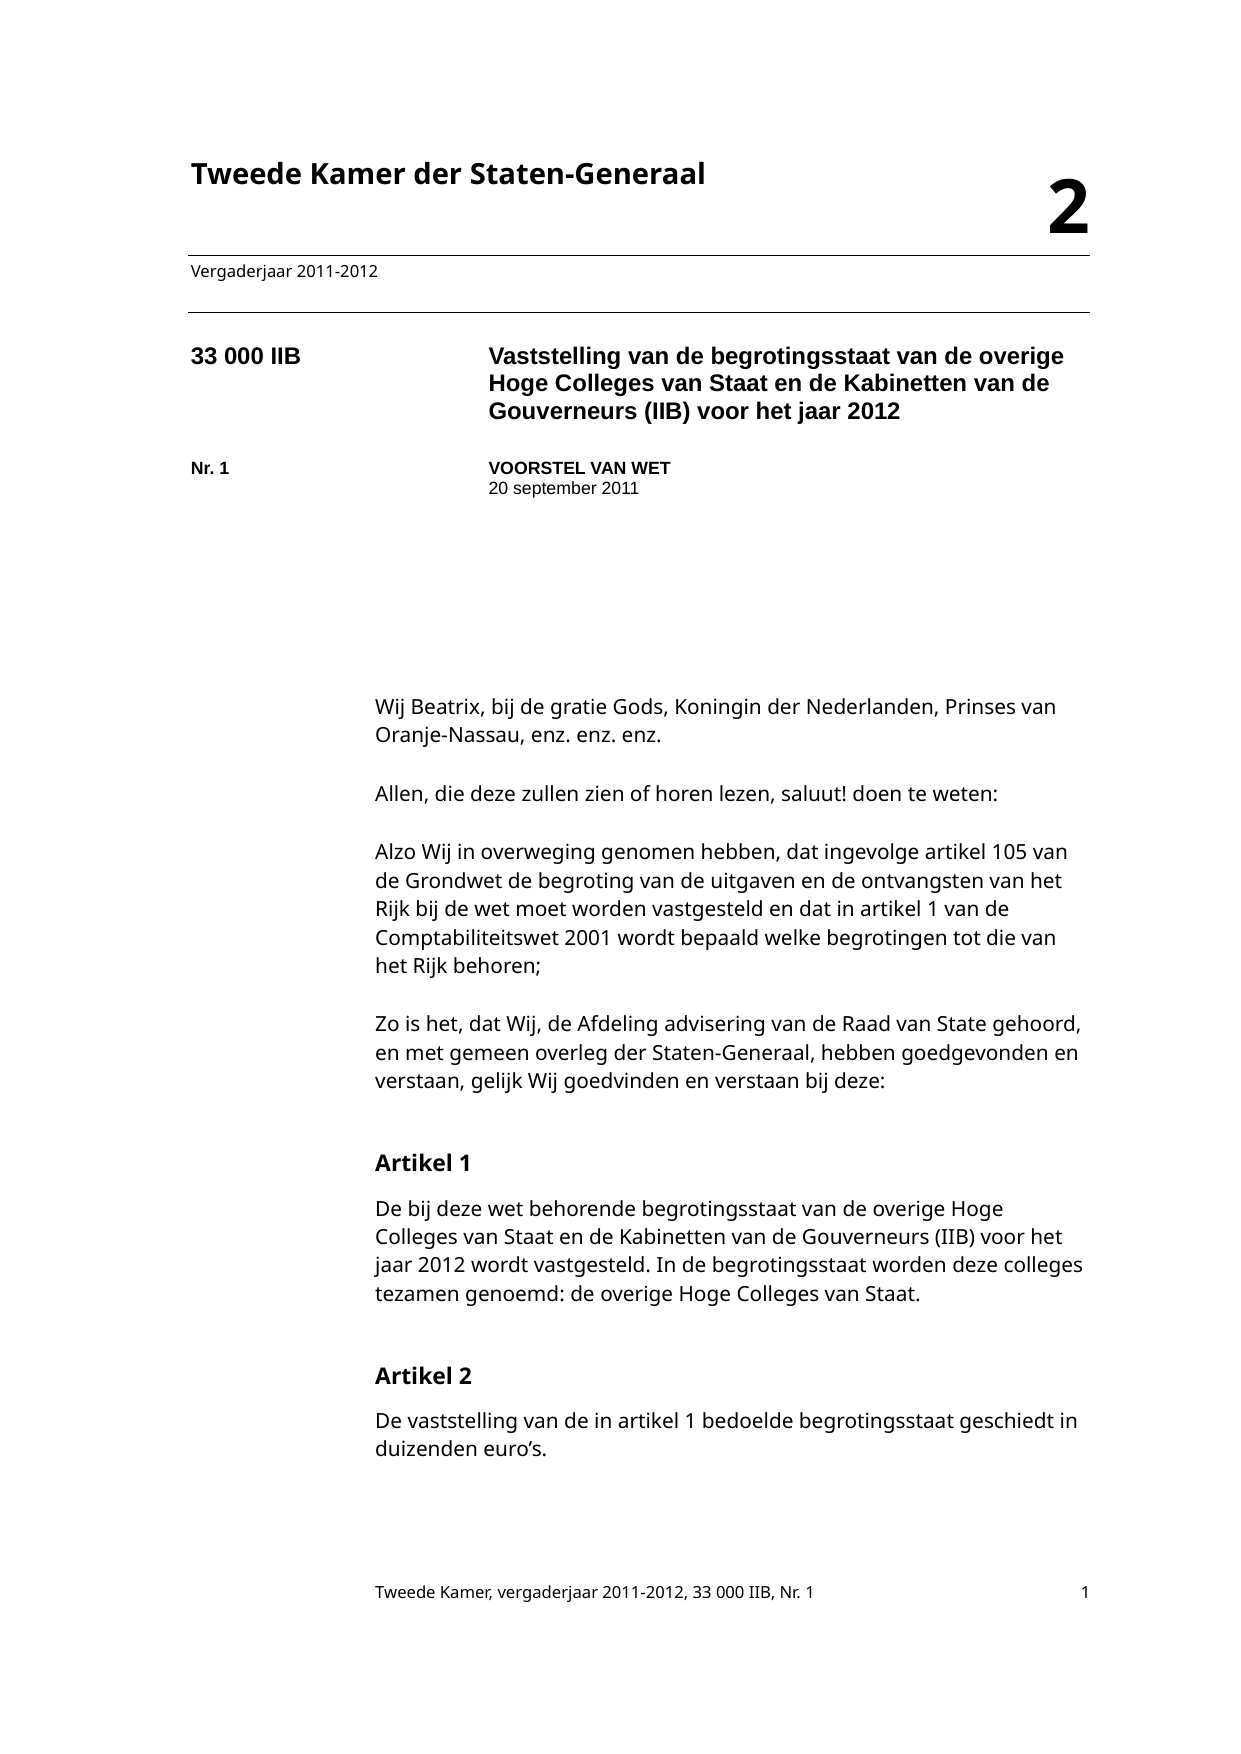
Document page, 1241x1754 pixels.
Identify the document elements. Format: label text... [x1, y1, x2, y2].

text Zo is het, dat Wij, de Afdeling advisering van de Raad van State gehoord, en met gemeen overleg der Staten-Generaal, hebben goedgevonden en verstaan, gelijk Wij goedvinden en verstaan bij deze: [375, 1009, 1090, 1095]
text Wij Beatrix, bij de gratie Gods, Koningin der Nederlanden, Prinses van Oranje-Nassau, enz. enz. enz. [375, 692, 1090, 749]
table_header Tweede Kamer der Staten-Generaal [188, 150, 909, 255]
text Allen, die deze zullen zien of horen lezen, saluut! doen te weten: [375, 779, 1090, 807]
table_cell Vergaderjaar 2011-2012 [188, 256, 485, 312]
table_cell Vaststelling van de begrotingsstaat van de overige Hoge Colleges van Staat en de Kabinetten van de Gouverneurs (IIB) voor het jaar 2012 [485, 339, 1090, 454]
subtitle Artikel 1 [375, 1147, 1090, 1179]
text De bij deze wet behorende begrotingsstaat van de overige Hoge Colleges van Staat en de Kabinetten van de Gouverneurs (IIB) voor het jaar 2012 wordt vastgesteld. In de begrotingsstaat worden deze colleges tezamen genoemd: de overige Hoge Colleges van Staat. [375, 1194, 1090, 1307]
subtitle Artikel 2 [375, 1360, 1090, 1391]
table_header 2 [910, 150, 1090, 255]
table_cell 33 000 IIB [188, 339, 485, 454]
table_cell VOORSTEL VAN WET 20 september 2011 [485, 455, 1090, 573]
table_cell [485, 313, 1090, 339]
table_cell [188, 313, 485, 339]
table_cell [485, 256, 1090, 312]
table_cell Nr. 1 [188, 455, 485, 573]
text Alzo Wij in overweging genomen hebben, dat ingevolge artikel 105 van de Grondwet de begroting van de uitgaven en de ontvangsten van het Rijk bij de wet moet worden vastgesteld en dat in artikel 1 van de Comptabiliteitswet 2001 wordt bepaald welke begrotingen tot die van het Rijk behoren; [375, 837, 1090, 979]
text De vaststelling van de in artikel 1 bedoelde begrotingsstaat geschiedt in duizenden euro’s. [375, 1406, 1090, 1463]
